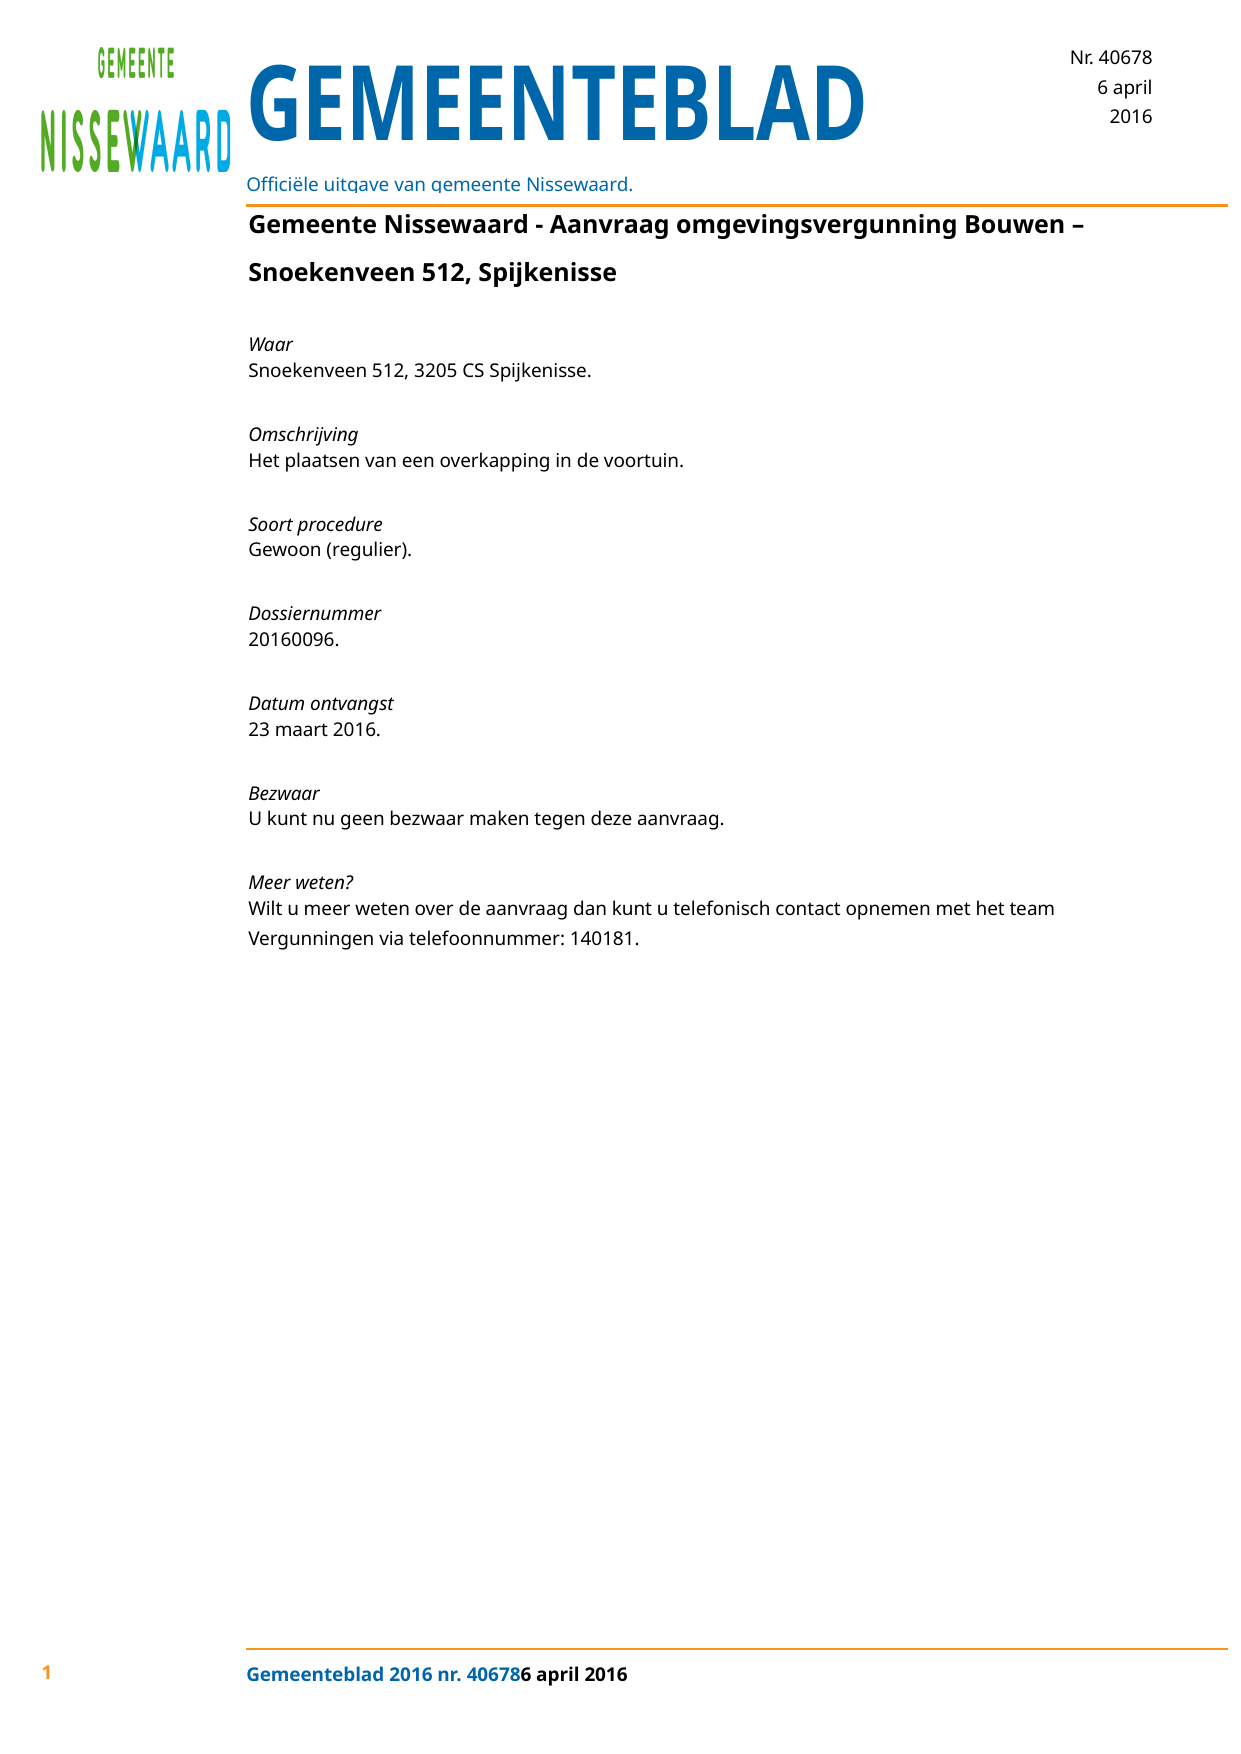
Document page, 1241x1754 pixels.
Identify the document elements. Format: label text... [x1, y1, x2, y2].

picture [200, 151, 206, 172]
text 20160096. [248, 626, 1152, 652]
text Datum ontvangst [248, 690, 1152, 716]
text Het plaatsen van een overkapping in de voortuin. [248, 447, 1152, 473]
picture [201, 122, 206, 138]
text Waar [248, 331, 1152, 357]
text Gemeente Nissewaard - Aanvraag omgevingsvergunning Bouwen – Snoekenveen 512, Spijkenisse [248, 207, 1152, 288]
text Dossiernummer [248, 601, 1152, 626]
text Wilt u meer weten over de aanvraag dan kunt u telefonisch contact opnemen met het team Vergunningen via telefoonnummer: 140181. [248, 895, 1152, 951]
text U kunt nu geen bezwaar maken tegen deze aanvraag. [248, 806, 1152, 831]
text Gewoon (regulier). [248, 537, 1152, 562]
text Omschrijving [248, 421, 1152, 447]
text Meer weten? [248, 869, 1152, 895]
picture [176, 157, 187, 172]
picture [222, 122, 227, 160]
text Soort procedure [248, 511, 1152, 537]
text Snoekenveen 512, 3205 CS Spijkenisse. [248, 357, 1152, 383]
text 23 maart 2016. [248, 716, 1152, 742]
picture [154, 157, 165, 172]
picture [41, 47, 231, 172]
text Bezwaar [248, 780, 1152, 806]
